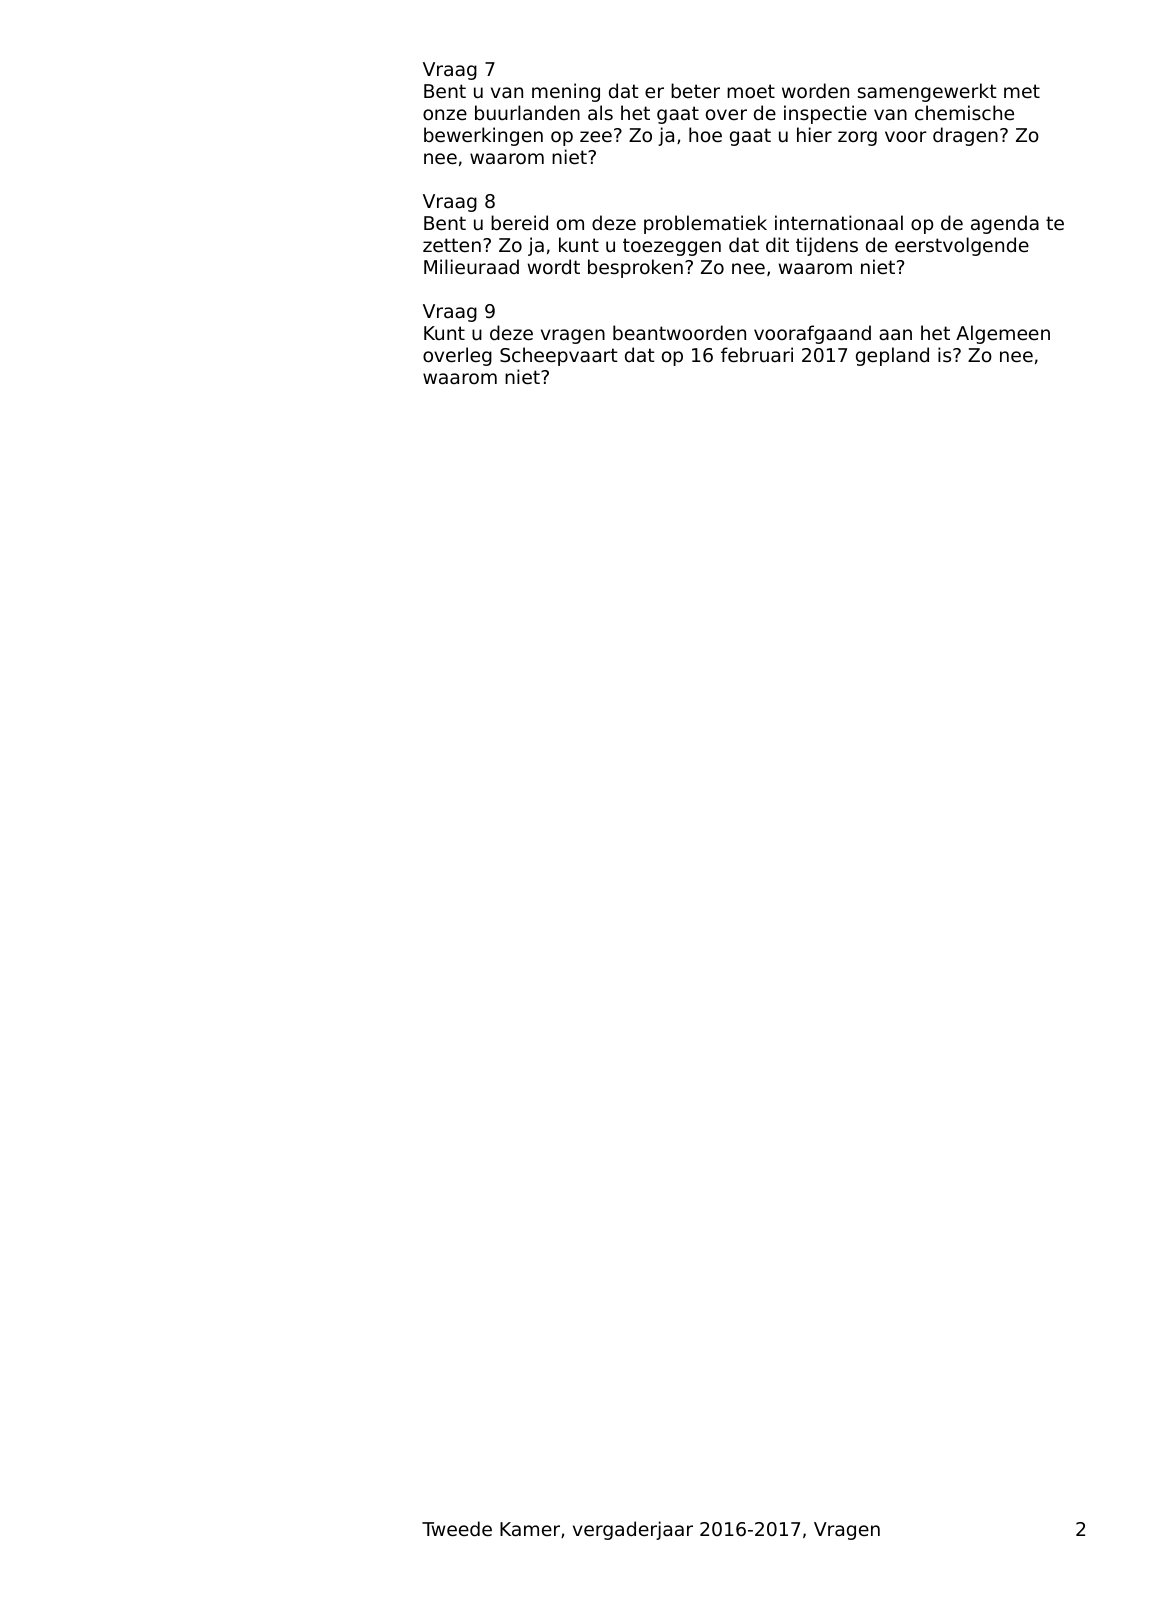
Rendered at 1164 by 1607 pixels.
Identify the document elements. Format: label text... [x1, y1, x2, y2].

text Bent u van mening dat er beter moet worden samengewerkt met onze buurlanden als het gaat over de inspectie van chemische bewerkingen op zee? Zo ja, hoe gaat u hier zorg voor dragen? Zo nee, waarom niet? [422, 81, 1087, 169]
text Bent u bereid om deze problematiek internationaal op de agenda te zetten? Zo ja, kunt u toezeggen dat dit tijdens de eerstvolgende Milieuraad wordt besproken? Zo nee, waarom niet? [422, 213, 1087, 279]
text Vraag 9 [422, 301, 1087, 323]
text Kunt u deze vragen beantwoorden voorafgaand aan het Algemeen overleg Scheepvaart dat op 16 februari 2017 gepland is? Zo nee, waarom niet? [422, 323, 1087, 389]
text Vraag 8 [422, 191, 1087, 213]
text Vraag 7 [422, 59, 1087, 81]
